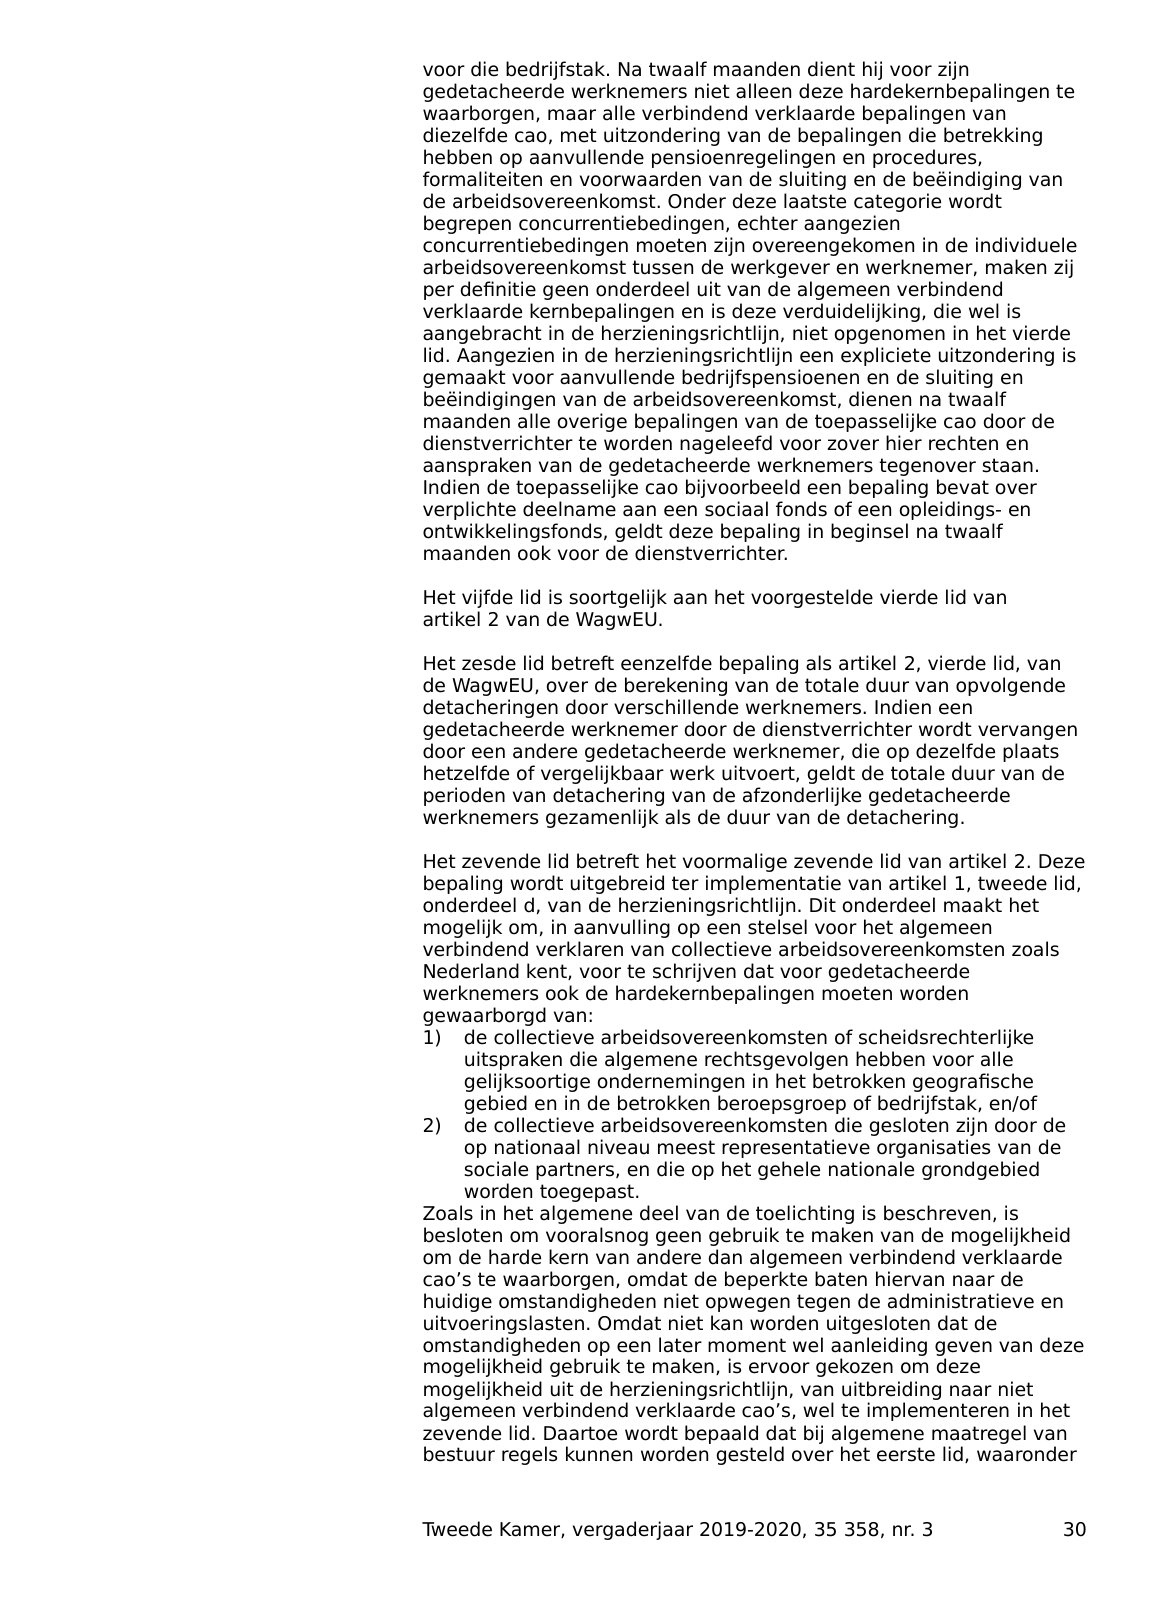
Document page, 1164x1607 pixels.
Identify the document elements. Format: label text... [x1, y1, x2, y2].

text Zoals in het algemene deel van de toelichting is beschreven, is besloten om vooralsnog geen gebruik te maken van de mogelijkheid om de harde kern van andere dan algemeen verbindend verklaarde cao’s te waarborgen, omdat de beperkte baten hiervan naar de huidige omstandigheden niet opwegen tegen de administratieve en uitvoeringslasten. Omdat niet kan worden uitgesloten dat de omstandigheden op een later moment wel aanleiding geven van deze mogelijkheid gebruik te maken, is ervoor gekozen om deze mogelijkheid uit de herzieningsrichtlijn, van uitbreiding naar niet algemeen verbindend verklaarde cao’s, wel te implementeren in het zevende lid. Daartoe wordt bepaald dat bij algemene maatregel van bestuur regels kunnen worden gesteld over het eerste lid, waaronder [422, 1203, 1087, 1466]
text Het vijfde lid is soortgelijk aan het voorgestelde vierde lid van artikel 2 van de WagwEU. [422, 587, 1087, 631]
text Het zevende lid betreft het voormalige zevende lid van artikel 2. Deze bepaling wordt uitgebreid ter implementatie van artikel 1, tweede lid, onderdeel d, van de herzieningsrichtlijn. Dit onderdeel maakt het mogelijk om, in aanvulling op een stelsel voor het algemeen verbindend verklaren van collectieve arbeidsovereenkomsten zoals Nederland kent, voor te schrijven dat voor gedetacheerde werknemers ook de hardekernbepalingen moeten worden gewaarborgd van: [422, 851, 1087, 1027]
text Het zesde lid betreft eenzelfde bepaling als artikel 2, vierde lid, van de WagwEU, over de berekening van de totale duur van opvolgende detacheringen door verschillende werknemers. Indien een gedetacheerde werknemer door de dienstverrichter wordt vervangen door een andere gedetacheerde werknemer, die op dezelfde plaats hetzelfde of vergelijkbaar werk uitvoert, geldt de totale duur van de perioden van detachering van de afzonderlijke gedetacheerde werknemers gezamenlijk als de duur van de detachering. [422, 653, 1087, 829]
text 2) de collectieve arbeidsovereenkomsten die gesloten zijn door de op nationaal niveau meest representatieve organisaties van de sociale partners, en die op het gehele nationale grondgebied worden toegepast. [422, 1115, 1087, 1203]
text 1) de collectieve arbeidsovereenkomsten of scheidsrechterlijke uitspraken die algemene rechtsgevolgen hebben voor alle gelijksoortige ondernemingen in het betrokken geografische gebied en in de betrokken beroepsgroep of bedrijfstak, en/of [422, 1027, 1087, 1115]
text voor die bedrijfstak. Na twaalf maanden dient hij voor zijn gedetacheerde werknemers niet alleen deze hardekernbepalingen te waarborgen, maar alle verbindend verklaarde bepalingen van diezelfde cao, met uitzondering van de bepalingen die betrekking hebben op aanvullende pensioenregelingen en procedures, formaliteiten en voorwaarden van de sluiting en de beëindiging van de arbeidsovereenkomst. Onder deze laatste categorie wordt begrepen concurrentiebedingen, echter aangezien concurrentiebedingen moeten zijn overeengekomen in de individuele arbeidsovereenkomst tussen de werkgever en werknemer, maken zij per definitie geen onderdeel uit van de algemeen verbindend verklaarde kernbepalingen en is deze verduidelijking, die wel is aangebracht in de herzieningsrichtlijn, niet opgenomen in het vierde lid. Aangezien in de herzieningsrichtlijn een expliciete uitzondering is gemaakt voor aanvullende bedrijfspensioenen en de sluiting en beëindigingen van de arbeidsovereenkomst, dienen na twaalf maanden alle overige bepalingen van de toepasselijke cao door de dienstverrichter te worden nageleefd voor zover hier rechten en aanspraken van de gedetacheerde werknemers tegenover staan. Indien de toepasselijke cao bijvoorbeeld een bepaling bevat over verplichte deelname aan een sociaal fonds of een opleidings- en ontwikkelingsfonds, geldt deze bepaling in beginsel na twaalf maanden ook voor de dienstverrichter. [422, 59, 1087, 564]
